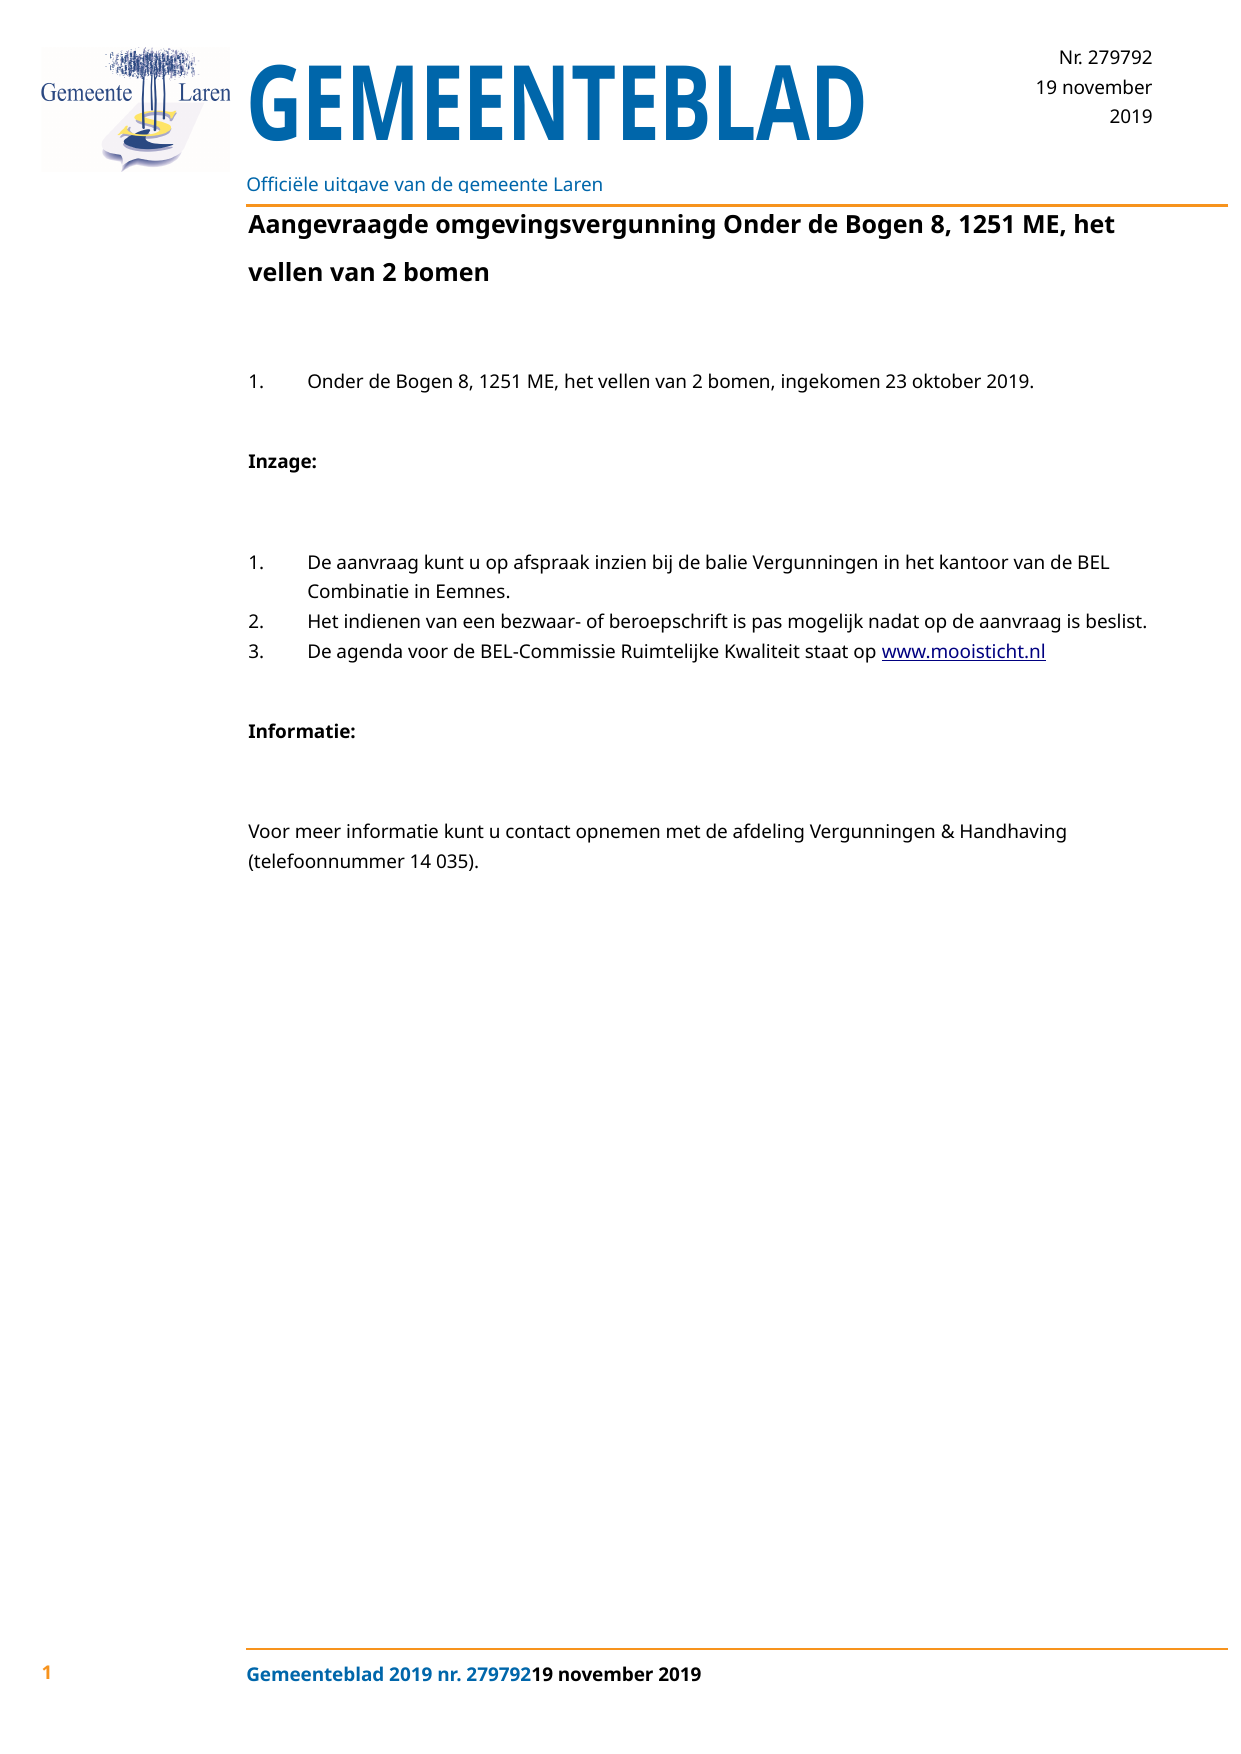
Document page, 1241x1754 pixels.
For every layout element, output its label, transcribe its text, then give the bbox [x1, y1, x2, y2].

list De agenda voor de BEL-Commissie Ruimtelijke Kwaliteit staat op www.mooisticht.nl [248, 638, 1152, 664]
text Inzage: [248, 448, 1152, 474]
text Aangevraagde omgevingsvergunning Onder de Bogen 8, 1251 ME, het vellen van 2 bomen [248, 207, 1152, 288]
list De aanvraag kunt u op afspraak inzien bij de balie Vergunningen in het kantoor van de BEL Combinatie in Eemnes. [248, 549, 1152, 604]
text Voor meer informatie kunt u contact opnemen met de afdeling Vergunningen & Handhaving (telefoonnummer 14 035). [248, 819, 1152, 874]
list Onder de Bogen 8, 1251 ME, het vellen van 2 bomen, ingekomen 23 oktober 2019. [248, 368, 1152, 394]
list Het indienen van een bezwaar- of beroepschrift is pas mogelijk nadat op de aanvraag is beslist. [248, 608, 1152, 634]
picture [41, 47, 231, 172]
text Informatie: [248, 718, 1152, 744]
